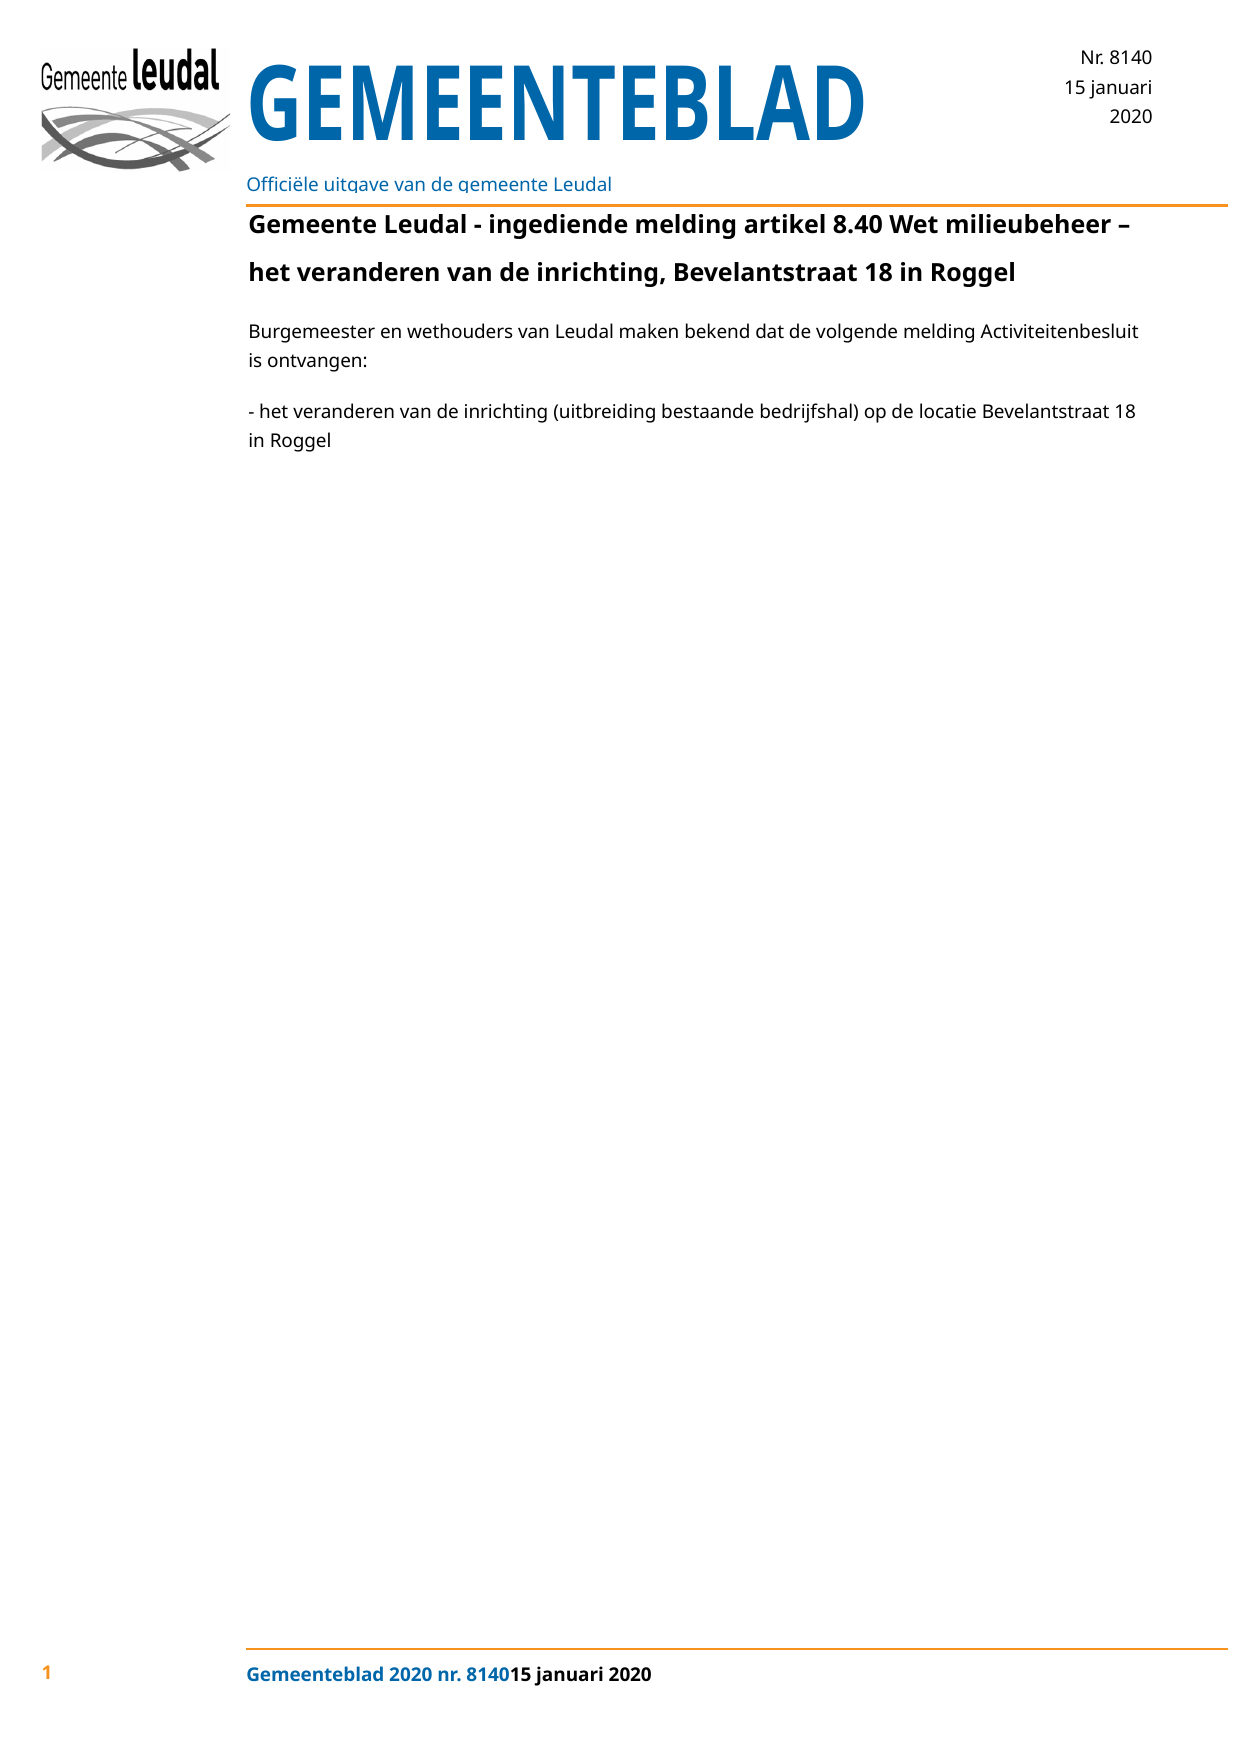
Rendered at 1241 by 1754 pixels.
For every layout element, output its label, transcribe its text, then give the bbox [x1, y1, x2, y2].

picture [41, 47, 231, 172]
text Burgemeester en wethouders van Leudal maken bekend dat de volgende melding Activiteitenbesluit is ontvangen: [248, 318, 1152, 373]
text - het veranderen van de inrichting (uitbreiding bestaande bedrijfshal) op de locatie Bevelantstraat 18 in Roggel [248, 398, 1152, 453]
text Gemeente Leudal - ingediende melding artikel 8.40 Wet milieubeheer – het veranderen van de inrichting, Bevelantstraat 18 in Roggel [248, 207, 1152, 288]
